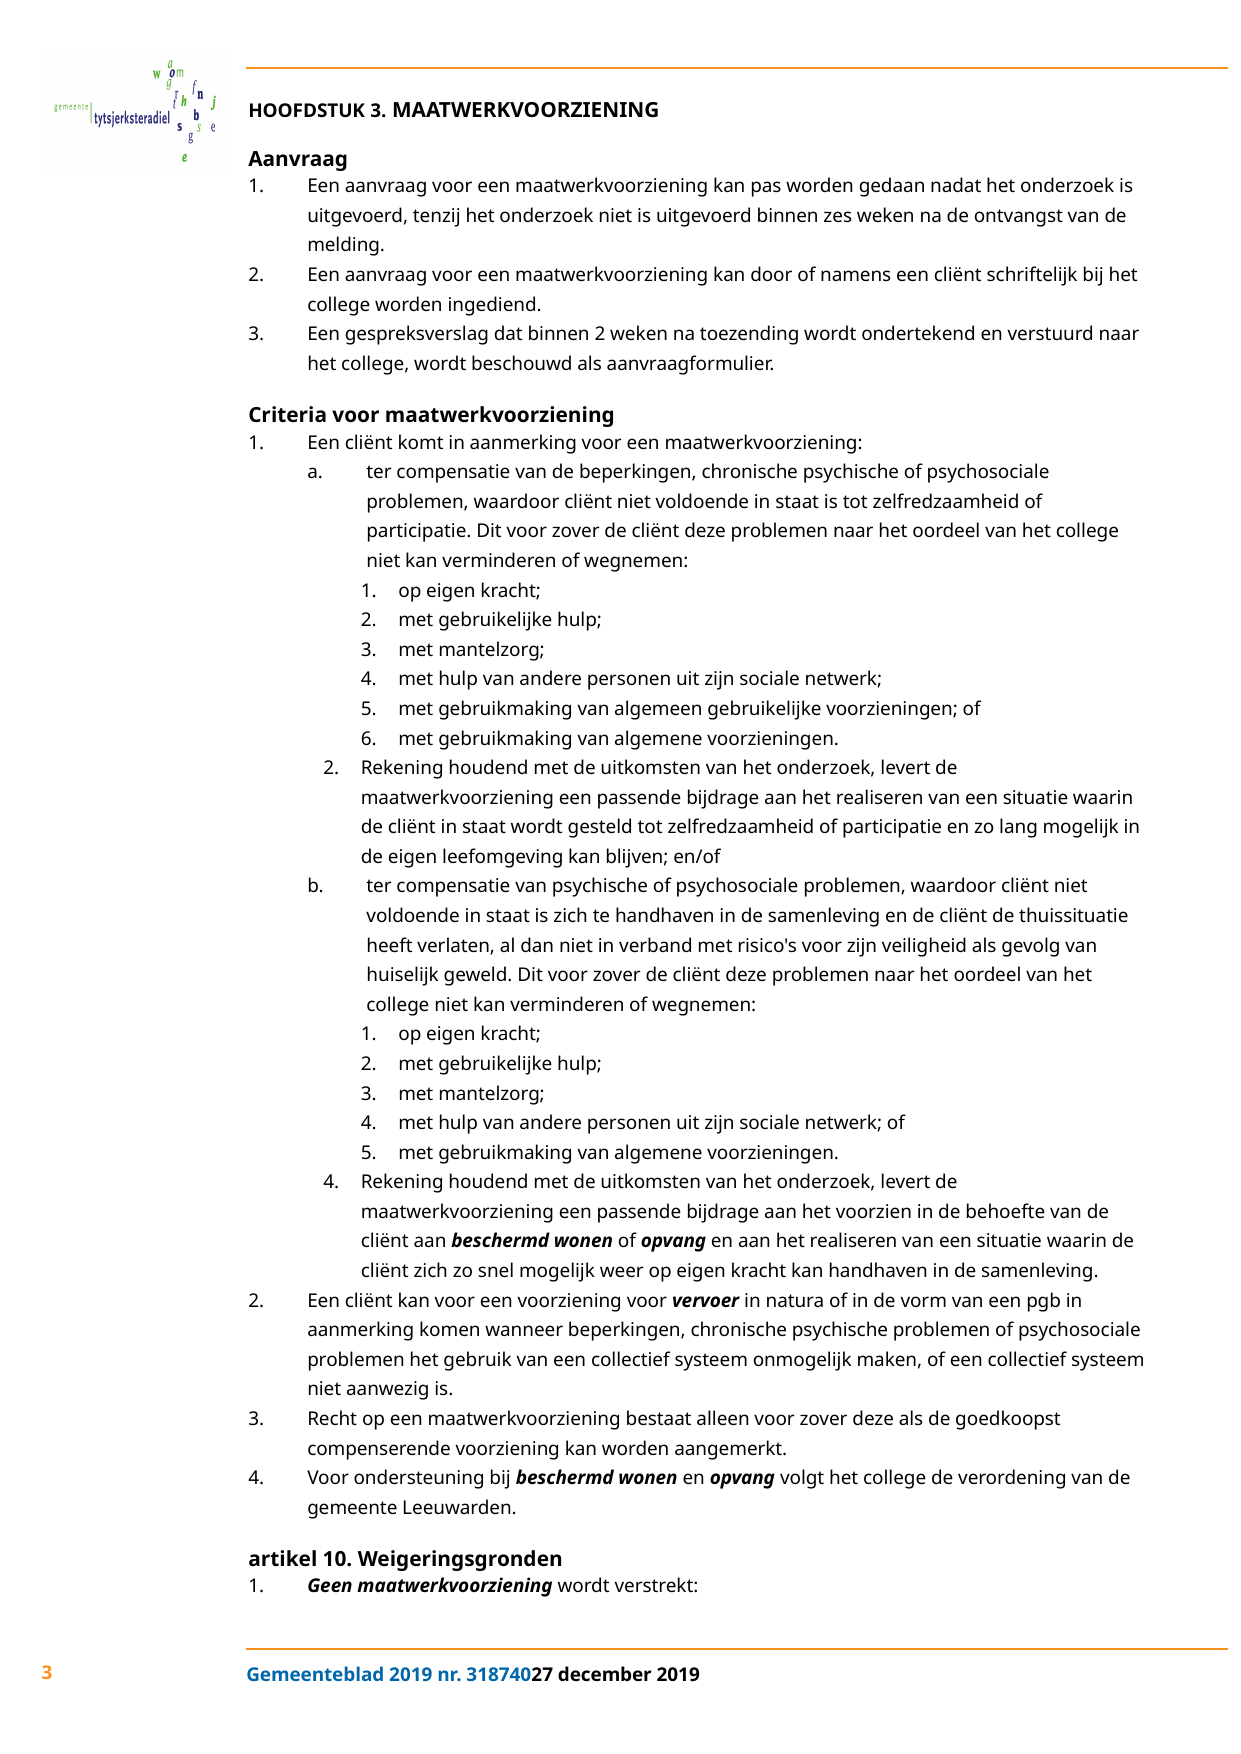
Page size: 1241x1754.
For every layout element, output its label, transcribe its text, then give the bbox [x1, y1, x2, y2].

list Geen maatwerkvoorziening wordt verstrekt: [248, 1573, 1152, 1598]
list Rekening houdend met de uitkomsten van het onderzoek, levert de maatwerkvoorziening een passende bijdrage aan het realiseren van een situatie waarin de cliënt in staat wordt gesteld tot zelfredzaamheid of participatie en zo lang mogelijk in de eigen leefomgeving kan blijven; en/of [323, 754, 1152, 869]
list Een aanvraag voor een maatwerkvoorziening kan door of namens een cliënt schriftelijk bij het college worden ingediend. [248, 261, 1152, 317]
list met gebruikmaking van algemene voorzieningen. [361, 725, 1152, 750]
list ter compensatie van de beperkingen, chronische psychische of psychosociale problemen, waardoor cliënt niet voldoende in staat is tot zelfredzaamheid of participatie. Dit voor zover de cliënt deze problemen naar het oordeel van het college niet kan verminderen of wegnemen: [307, 458, 1152, 573]
list Een aanvraag voor een maatwerkvoorziening kan pas worden gedaan nadat het onderzoek is uitgevoerd, tenzij het onderzoek niet is uitgevoerd binnen zes weken na de ontvangst van de melding. [248, 172, 1152, 257]
list Een cliënt komt in aanmerking voor een maatwerkvoorziening: [248, 429, 1152, 454]
list Recht op een maatwerkvoorziening bestaat alleen voor zover deze als de goedkoopst compenserende voorziening kan worden aangemerkt. [248, 1405, 1152, 1460]
text Aanvraag [248, 144, 1152, 172]
list Voor ondersteuning bij beschermd wonen en opvang volgt het college de verordening van de gemeente Leeuwarden. [248, 1464, 1152, 1519]
list met gebruikmaking van algemeen gebruikelijke voorzieningen; of [361, 695, 1152, 721]
picture [41, 47, 231, 172]
list met gebruikelijke hulp; [361, 606, 1152, 632]
list met mantelzorg; [361, 636, 1152, 662]
list met gebruikmaking van algemene voorzieningen. [361, 1139, 1152, 1164]
list Een cliënt kan voor een voorziening voor vervoer in natura of in de vorm van een pgb in aanmerking komen wanneer beperkingen, chronische psychische problemen of psychosociale problemen het gebruik van een collectief systeem onmogelijk maken, of een collectief systeem niet aanwezig is. [248, 1287, 1152, 1401]
list op eigen kracht; [361, 577, 1152, 602]
text artikel 10. Weigeringsgronden [248, 1544, 1152, 1573]
text HOOFDSTUK 3. MAATWERKVOORZIENING [248, 95, 1152, 123]
list ter compensatie van psychische of psychosociale problemen, waardoor cliënt niet voldoende in staat is zich te handhaven in de samenleving en de cliënt de thuissituatie heeft verlaten, al dan niet in verband met risico's voor zijn veiligheid als gevolg van huiselijk geweld. Dit voor zover de cliënt deze problemen naar het oordeel van het college niet kan verminderen of wegnemen: [307, 873, 1152, 1017]
list op eigen kracht; [361, 1021, 1152, 1046]
text Criteria voor maatwerkvoorziening [248, 400, 1152, 429]
list met hulp van andere personen uit zijn sociale netwerk; of [361, 1109, 1152, 1135]
list met gebruikelijke hulp; [361, 1050, 1152, 1076]
list Rekening houdend met de uitkomsten van het onderzoek, levert de maatwerkvoorziening een passende bijdrage aan het voorzien in de behoefte van de cliënt aan beschermd wonen of opvang en aan het realiseren van een situatie waarin de cliënt zich zo snel mogelijk weer op eigen kracht kan handhaven in de samenleving. [323, 1168, 1152, 1283]
list Een gespreksverslag dat binnen 2 weken na toezending wordt ondertekend en verstuurd naar het college, wordt beschouwd als aanvraagformulier. [248, 320, 1152, 376]
list met hulp van andere personen uit zijn sociale netwerk; [361, 666, 1152, 691]
list met mantelzorg; [361, 1080, 1152, 1105]
